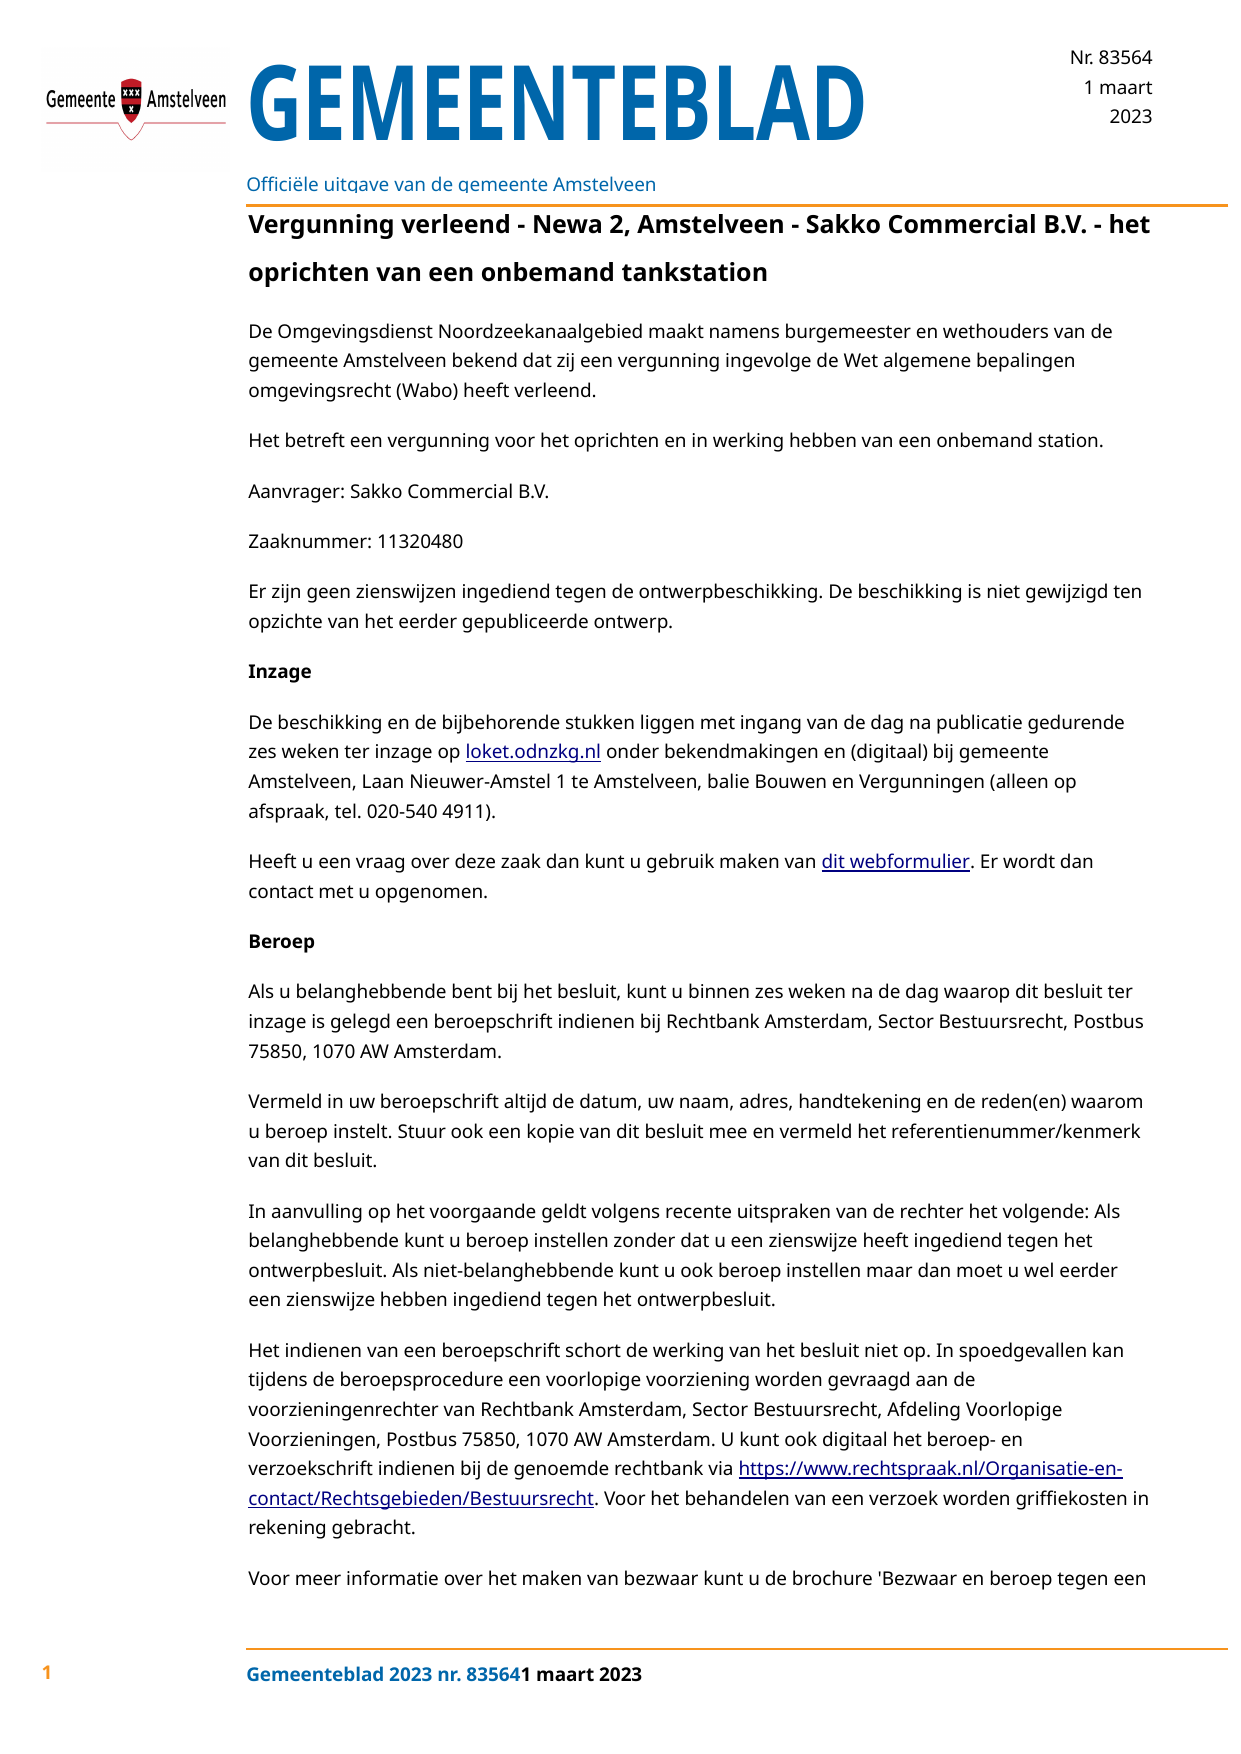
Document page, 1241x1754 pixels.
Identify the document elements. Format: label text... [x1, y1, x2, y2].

text Vergunning verleend - Newa 2, Amstelveen - Sakko Commercial B.V. - het oprichten van een onbemand tankstation [248, 207, 1152, 288]
text De Omgevingsdienst Noordzeekanaalgebied maakt namens burgemeester en wethouders van de gemeente Amstelveen bekend dat zij een vergunning ingevolge de Wet algemene bepalingen omgevingsrecht (Wabo) heeft verleend. [248, 318, 1152, 403]
text Voor meer informatie over het maken van bezwaar kunt u de brochure 'Bezwaar en beroep tegen een [248, 1565, 1152, 1591]
text Inzage [248, 659, 1152, 684]
text Het indienen van een beroepschrift schort de werking van het besluit niet op. In spoedgevallen kan tijdens de beroepsprocedure een voorlopige voorziening worden gevraagd aan de voorzieningenrechter van Rechtbank Amsterdam, Sector Bestuursrecht, Afdeling Voorlopige Voorzieningen, Postbus 75850, 1070 AW Amsterdam. U kunt ook digitaal het beroep- en verzoekschrift indienen bij de genoemde rechtbank via https://www.rechtspraak.nl/Organisatie-en-contact/Rechtsgebieden/Bestuursrecht. Voor het behandelen van een verzoek worden griffiekosten in rekening gebracht. [248, 1337, 1152, 1540]
text Er zijn geen zienswijzen ingediend tegen de ontwerpbeschikking. De beschikking is niet gewijzigd ten opzichte van het eerder gepubliceerde ontwerp. [248, 579, 1152, 634]
text Vermeld in uw beroepschrift altijd de datum, uw naam, adres, handtekening en de reden(en) waarom u beroep instelt. Stuur ook een kopie van dit besluit mee en vermeld het referentienummer/kenmerk van dit besluit. [248, 1088, 1152, 1173]
text Heeft u een vraag over deze zaak dan kunt u gebruik maken van dit webformulier. Er wordt dan contact met u opgenomen. [248, 848, 1152, 904]
text In aanvulling op het voorgaande geldt volgens recente uitspraken van de rechter het volgende: Als belanghebbende kunt u beroep instellen zonder dat u een zienswijze heeft ingediend tegen het ontwerpbesluit. Als niet-belanghebbende kunt u ook beroep instellen maar dan moet u wel eerder een zienswijze hebben ingediend tegen het ontwerpbesluit. [248, 1198, 1152, 1312]
picture [41, 47, 231, 172]
text Zaaknummer: 11320480 [248, 528, 1152, 554]
text Het betreft een vergunning voor het oprichten en in werking hebben van een onbemand station. [248, 427, 1152, 453]
text De beschikking en de bijbehorende stukken liggen met ingang van de dag na publicatie gedurende zes weken ter inzage op loket.odnzkg.nl onder bekendmakingen en (digitaal) bij gemeente Amstelveen, Laan Nieuwer-Amstel 1 te Amstelveen, balie Bouwen en Vergunningen (alleen op afspraak, tel. 020-540 4911). [248, 709, 1152, 824]
text Als u belanghebbende bent bij het besluit, kunt u binnen zes weken na de dag waarop dit besluit ter inzage is gelegd een beroepschrift indienen bij Rechtbank Amsterdam, Sector Bestuursrecht, Postbus 75850, 1070 AW Amsterdam. [248, 979, 1152, 1064]
text Beroep [248, 928, 1152, 954]
text Aanvrager: Sakko Commercial B.V. [248, 478, 1152, 504]
